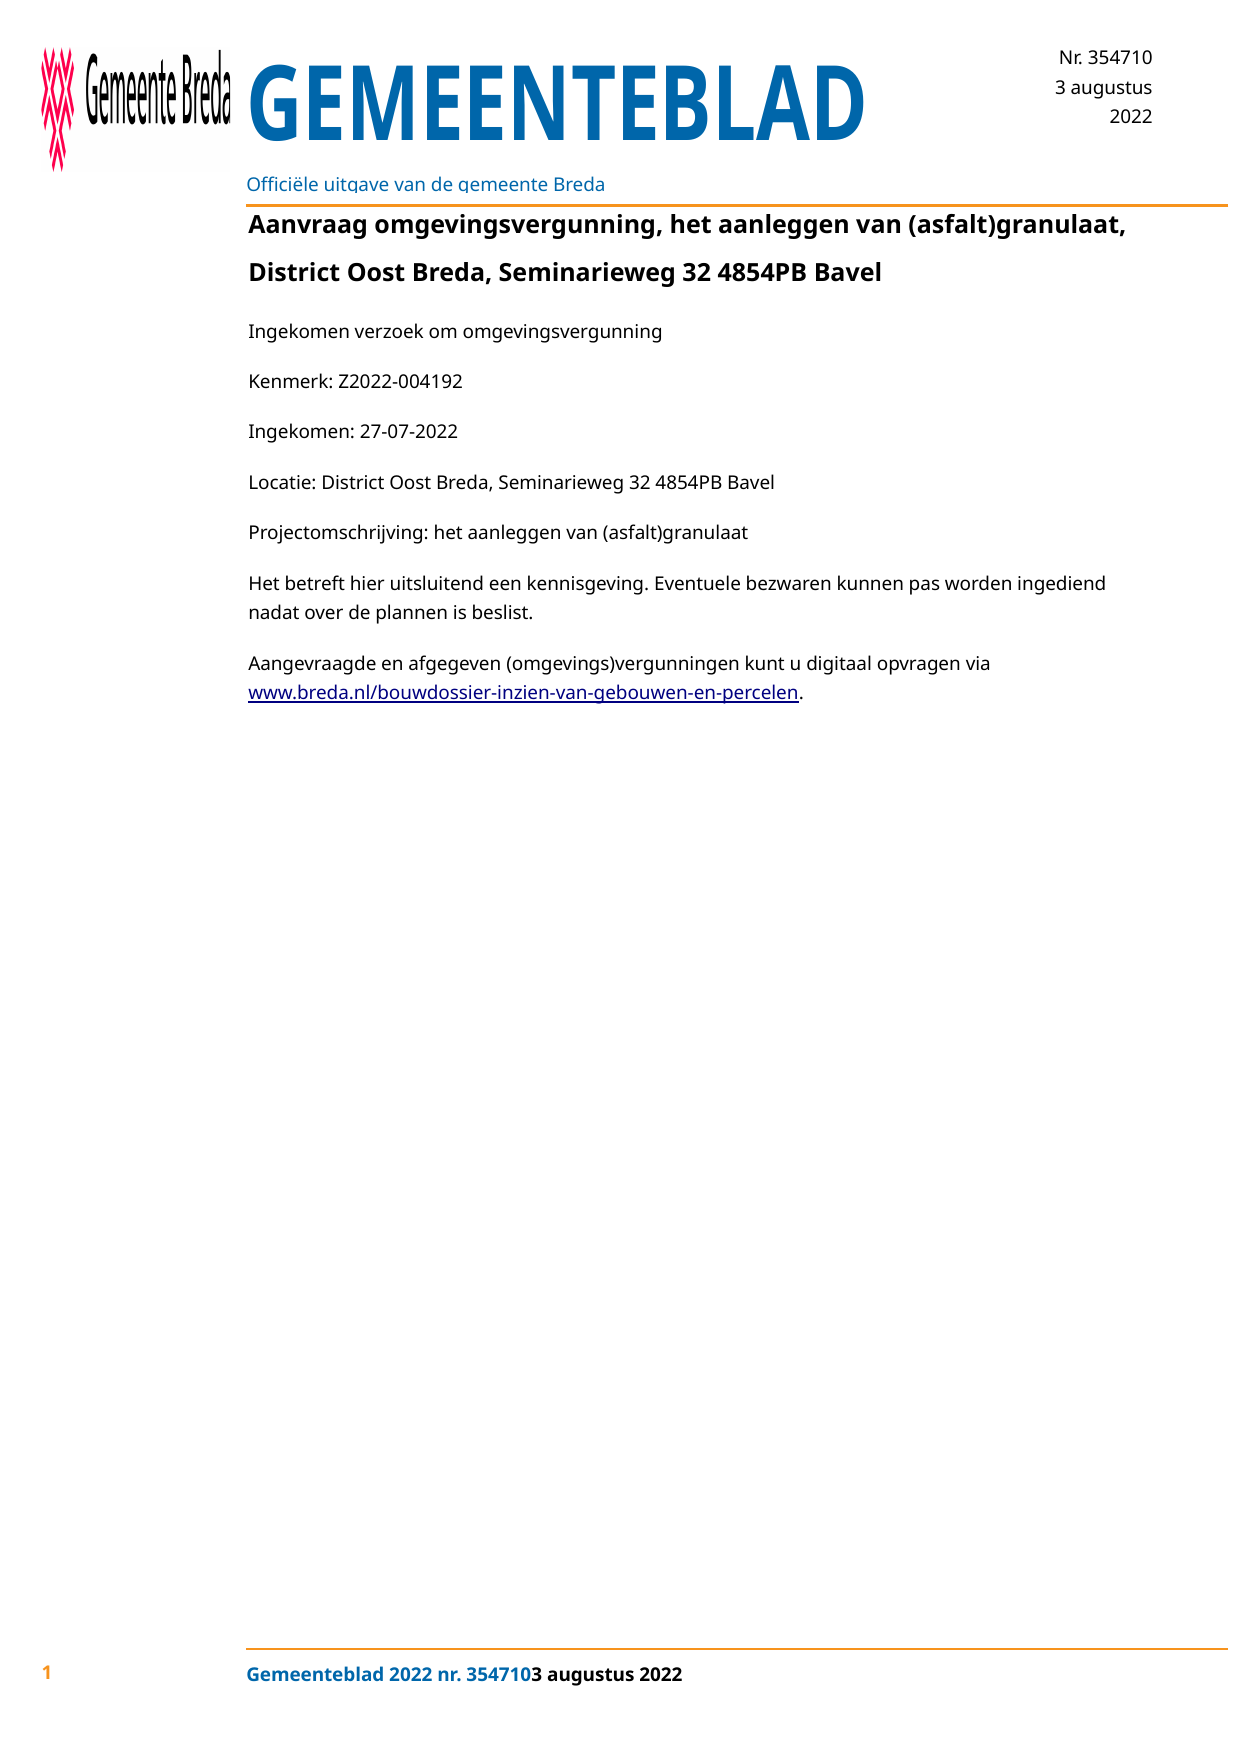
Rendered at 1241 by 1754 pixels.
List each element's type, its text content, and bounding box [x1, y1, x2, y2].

text Kenmerk: Z2022-004192 [248, 368, 1152, 394]
text Het betreft hier uitsluitend een kennisgeving. Eventuele bezwaren kunnen pas worden ingediend nadat over de plannen is beslist. [248, 570, 1152, 625]
text Aanvraag omgevingsvergunning, het aanleggen van (asfalt)granulaat, District Oost Breda, Seminarieweg 32 4854PB Bavel [248, 207, 1152, 288]
text Projectomschrijving: het aanleggen van (asfalt)granulaat [248, 519, 1152, 545]
picture [41, 47, 231, 172]
text Ingekomen: 27-07-2022 [248, 419, 1152, 444]
text Aangevraagde en afgegeven (omgevings)vergunningen kunt u digitaal opvragen via www.breda.nl/bouwdossier-inzien-van-gebouwen-en-percelen. [248, 650, 1152, 705]
text Locatie: District Oost Breda, Seminarieweg 32 4854PB Bavel [248, 469, 1152, 495]
text Ingekomen verzoek om omgevingsvergunning [248, 318, 1152, 344]
